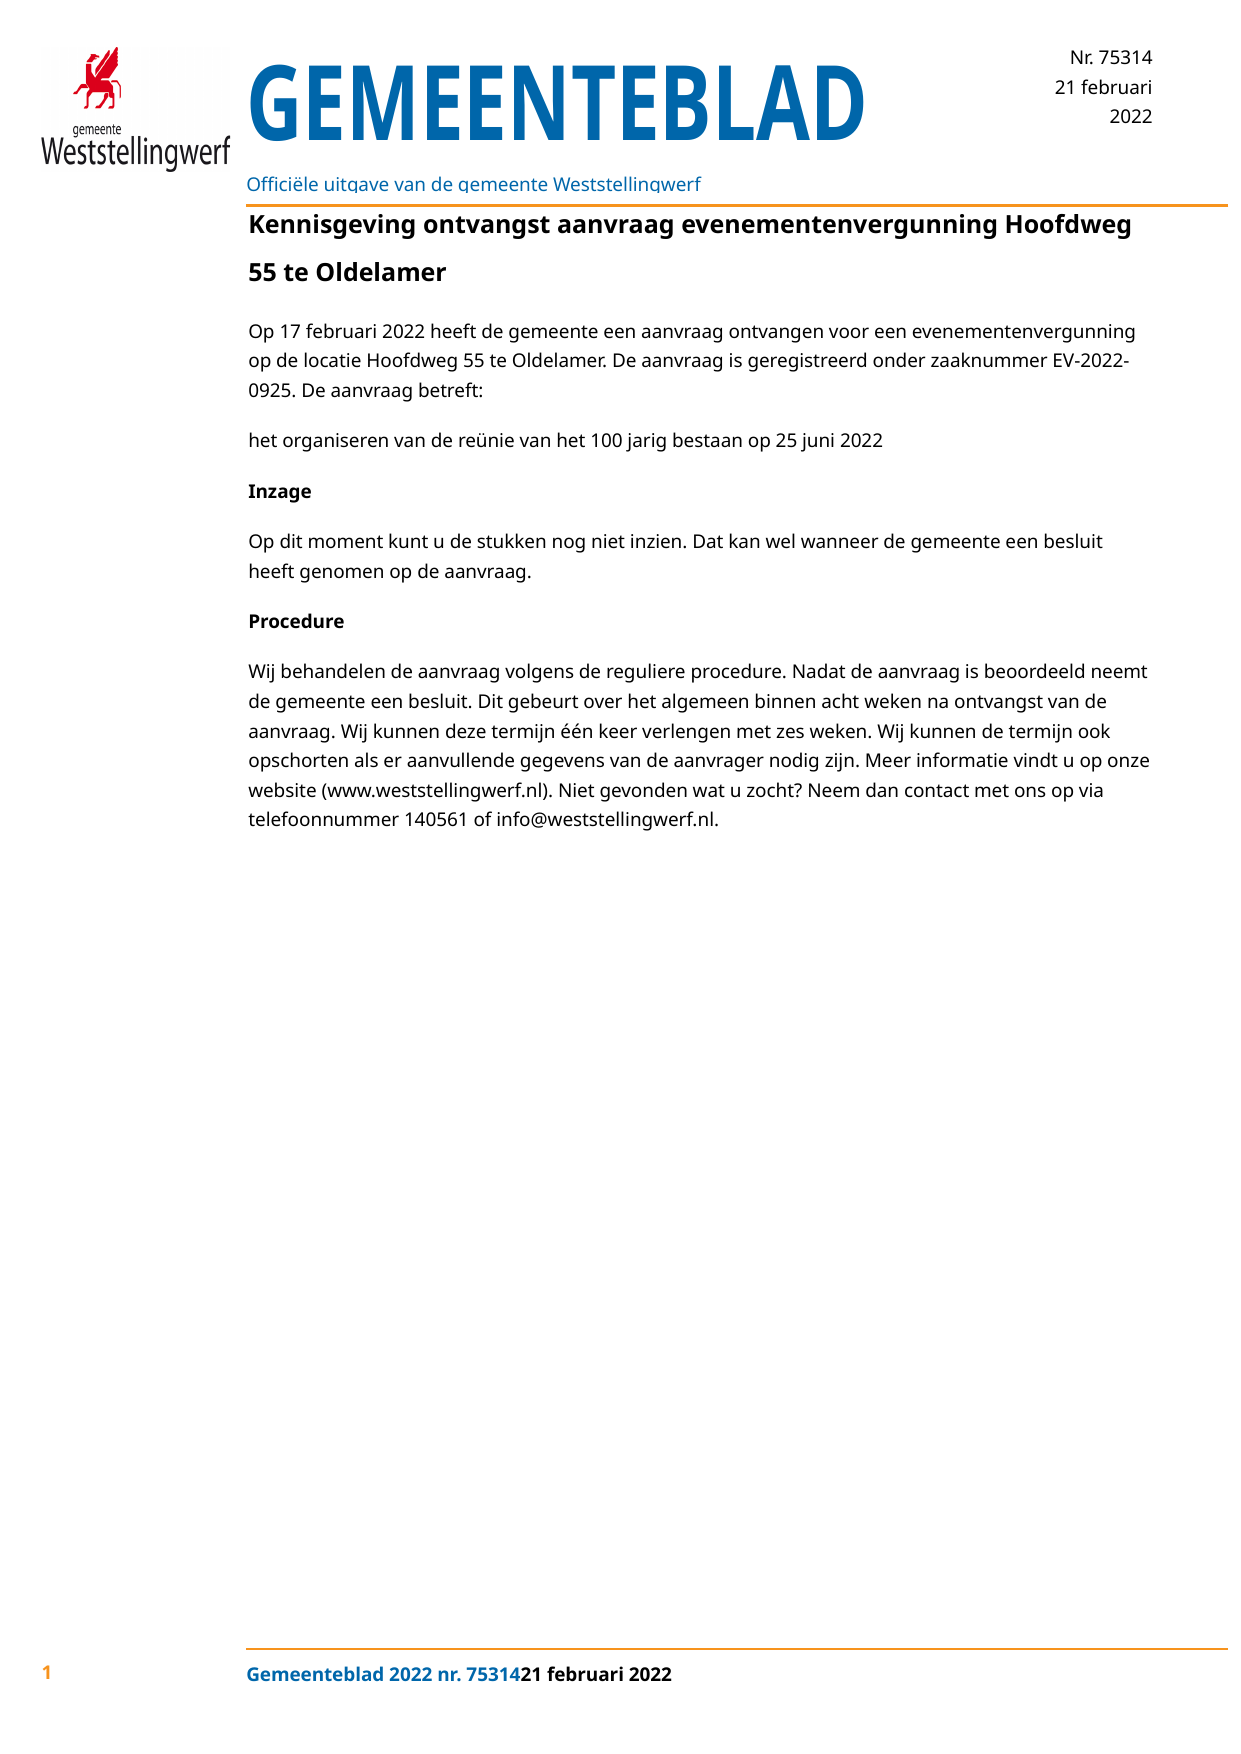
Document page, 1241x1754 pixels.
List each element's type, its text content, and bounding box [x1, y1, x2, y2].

text het organiseren van de reünie van het 100 jarig bestaan op 25 juni 2022 [248, 427, 1152, 453]
text Wij behandelen de aanvraag volgens de reguliere procedure. Nadat de aanvraag is beoordeeld neemt de gemeente een besluit. Dit gebeurt over het algemeen binnen acht weken na ontvangst van de aanvraag. Wij kunnen deze termijn één keer verlengen met zes weken. Wij kunnen de termijn ook opschorten als er aanvullende gegevens van de aanvrager nodig zijn. Meer informatie vindt u op onze website (www.weststellingwerf.nl). Niet gevonden wat u zocht? Neem dan contact met ons op via telefoonnummer 140561 of info@weststellingwerf.nl. [248, 659, 1152, 832]
text Op dit moment kunt u de stukken nog niet inzien. Dat kan wel wanneer de gemeente een besluit heeft genomen op de aanvraag. [248, 528, 1152, 584]
text Inzage [248, 478, 1152, 504]
text Kennisgeving ontvangst aanvraag evenementenvergunning Hoofdweg 55 te Oldelamer [248, 207, 1152, 288]
picture [41, 47, 231, 172]
text Procedure [248, 608, 1152, 634]
text Op 17 februari 2022 heeft de gemeente een aanvraag ontvangen voor een evenementenvergunning op de locatie Hoofdweg 55 te Oldelamer. De aanvraag is geregistreerd onder zaaknummer EV-2022-0925. De aanvraag betreft: [248, 318, 1152, 403]
